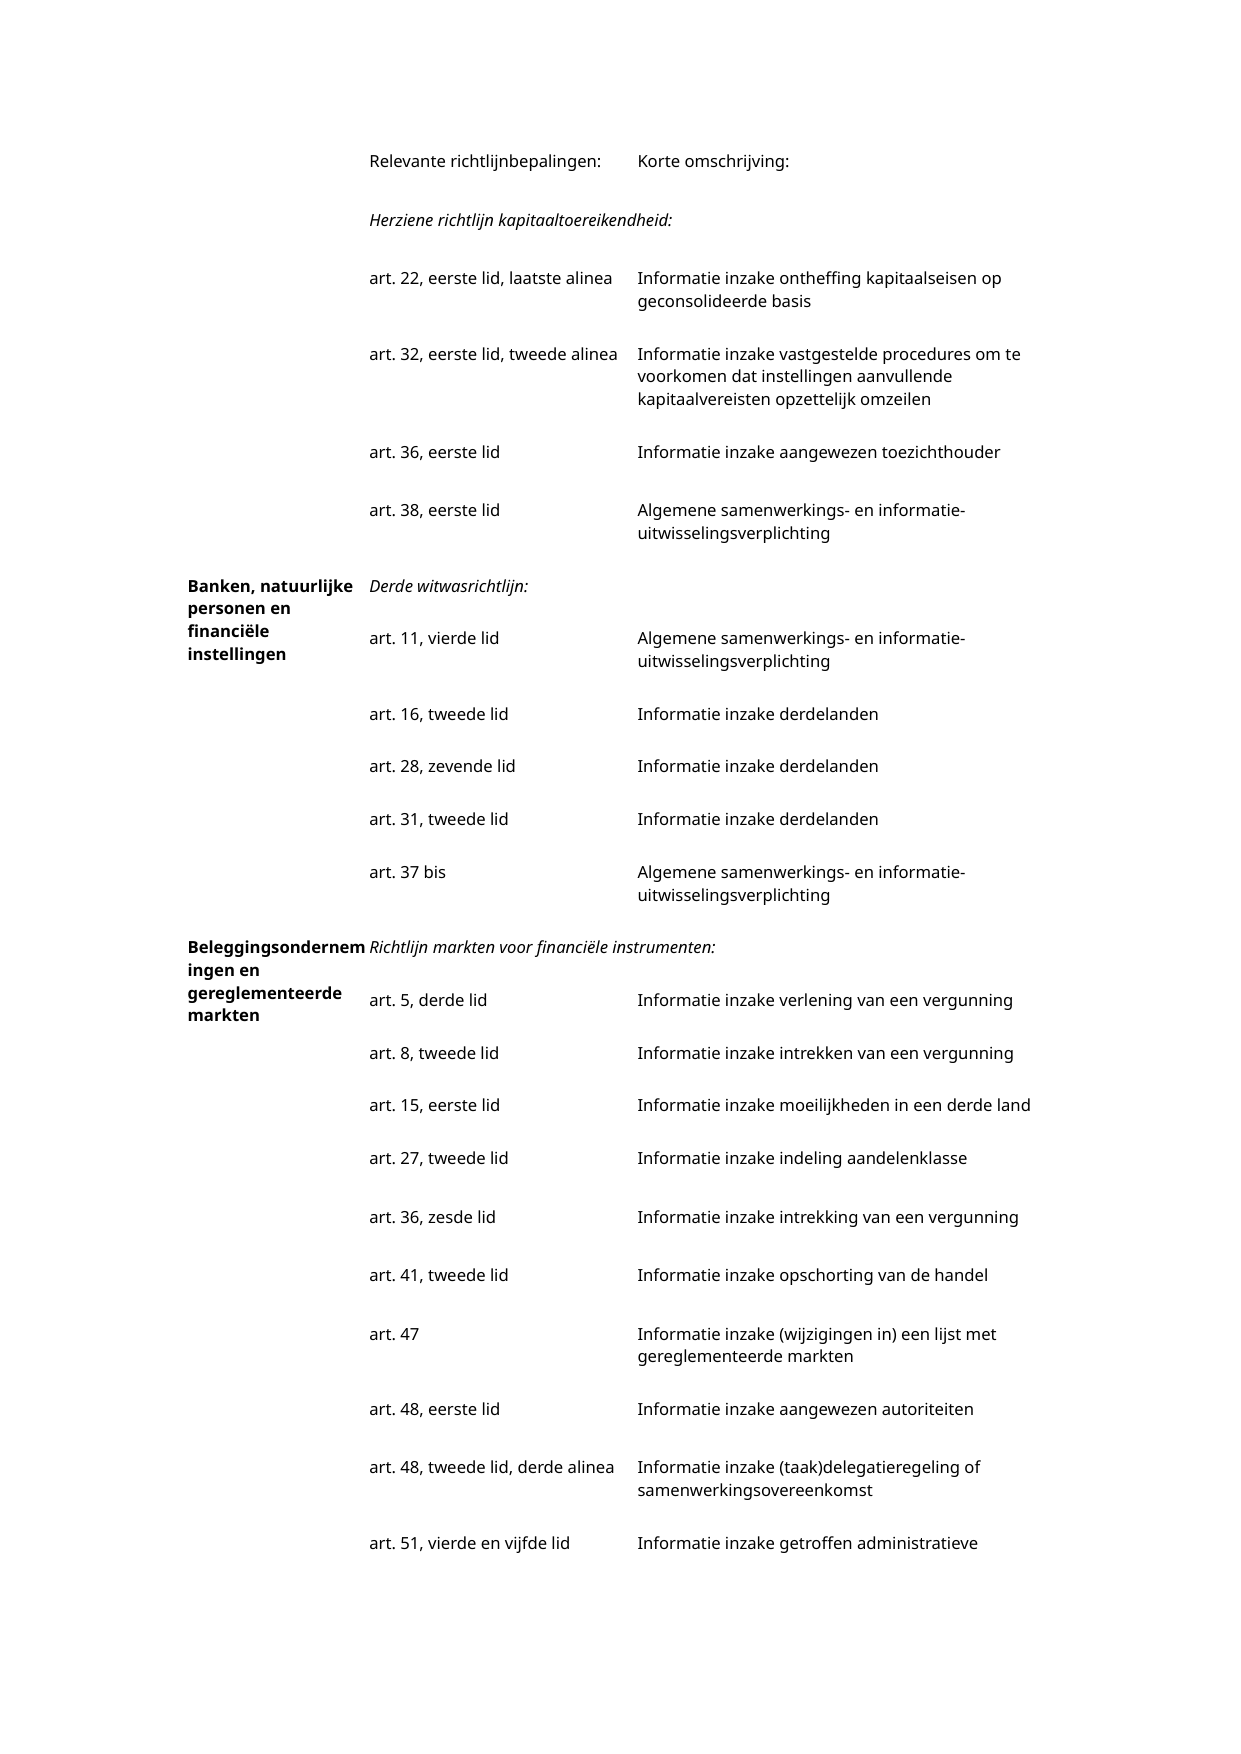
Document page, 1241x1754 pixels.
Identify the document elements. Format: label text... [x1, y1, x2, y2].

table_cell art. 48, eerste lid [369, 1398, 637, 1456]
table_cell Richtlijn markten voor financiële instrumenten: [369, 936, 1053, 989]
table_cell art. 31, tweede lid [369, 808, 637, 861]
table_cell Algemene samenwerkings- en informatie-uitwisselingsverplichting [637, 861, 1053, 936]
table_cell Beleggingsondernemingen en gereglementeerde markten [188, 936, 369, 1147]
table_cell [188, 1322, 369, 1397]
table_cell Herziene richtlijn kapitaaltoereikendheid: [369, 209, 1053, 267]
table_cell Informatie inzake derdelanden [637, 808, 1053, 861]
table_cell art. 27, tweede lid [369, 1147, 637, 1205]
table_cell [188, 342, 369, 440]
table_cell Informatie inzake opschorting van de handel [637, 1264, 1053, 1322]
table_cell Informatie inzake aangewezen toezichthouder [637, 440, 1053, 499]
table_cell art. 28, zevende lid [369, 755, 637, 808]
table_cell art. 36, zesde lid [369, 1205, 637, 1264]
table_cell art. 11, vierde lid [369, 627, 637, 702]
table_cell [188, 440, 369, 499]
table_header [188, 150, 369, 208]
table_cell Informatie inzake ontheffing kapitaalseisen op geconsolideerde basis [637, 267, 1053, 342]
table_cell [188, 1398, 369, 1456]
table_cell Algemene samenwerkings- en informatie-uitwisselingsverplichting [637, 499, 1053, 574]
table_cell Informatie inzake indeling aandelenklasse [637, 1147, 1053, 1205]
table_cell art. 32, eerste lid, tweede alinea [369, 342, 637, 440]
table_cell Informatie inzake moeilijkheden in een derde land [637, 1094, 1053, 1147]
table_cell Informatie inzake intrekking van een vergunning [637, 1205, 1053, 1264]
table_header Relevante richtlijnbepalingen: [369, 150, 637, 208]
table_cell Banken, natuurlijke personen en financiële instellingen [188, 574, 369, 936]
table_cell Informatie inzake derdelanden [637, 703, 1053, 755]
table_cell art. 16, tweede lid [369, 703, 637, 755]
table_cell [188, 1531, 369, 1590]
table_cell art. 5, derde lid [369, 989, 637, 1041]
table_cell art. 51, vierde en vijfde lid [369, 1531, 637, 1590]
table_cell [188, 267, 369, 342]
table_cell Informatie inzake derdelanden [637, 755, 1053, 808]
table_cell art. 47 [369, 1322, 637, 1397]
table_cell art. 48, tweede lid, derde alinea [369, 1456, 637, 1531]
table_cell Informatie inzake intrekken van een vergunning [637, 1041, 1053, 1094]
table_cell art. 38, eerste lid [369, 499, 637, 574]
table_cell Informatie inzake verlening van een vergunning [637, 989, 1053, 1041]
table_cell art. 36, eerste lid [369, 440, 637, 499]
table_cell art. 41, tweede lid [369, 1264, 637, 1322]
table_cell art. 22, eerste lid, laatste alinea [369, 267, 637, 342]
table_cell [188, 1456, 369, 1531]
table_header Korte omschrijving: [637, 150, 1053, 208]
table_cell [188, 209, 369, 267]
table_cell Informatie inzake (wijzigingen in) een lijst met gereglementeerde markten [637, 1322, 1053, 1397]
table_cell Informatie inzake getroffen administratieve [637, 1531, 1053, 1590]
table_cell [188, 1264, 369, 1322]
table_cell [188, 1205, 369, 1264]
table_cell Informatie inzake (taak)delegatieregeling of samenwerkingsovereenkomst [637, 1456, 1053, 1531]
table_cell Derde witwasrichtlijn: [369, 574, 1053, 627]
table_cell Informatie inzake aangewezen autoriteiten [637, 1398, 1053, 1456]
table_cell [188, 499, 369, 574]
table_cell art. 37 bis [369, 861, 637, 936]
table_cell art. 8, tweede lid [369, 1041, 637, 1094]
table_cell [188, 1147, 369, 1205]
table_cell Informatie inzake vastgestelde procedures om te voorkomen dat instellingen aanvullende kapitaalvereisten opzettelijk omzeilen [637, 342, 1053, 440]
table_cell Algemene samenwerkings- en informatie-uitwisselingsverplichting [637, 627, 1053, 702]
table_cell art. 15, eerste lid [369, 1094, 637, 1147]
